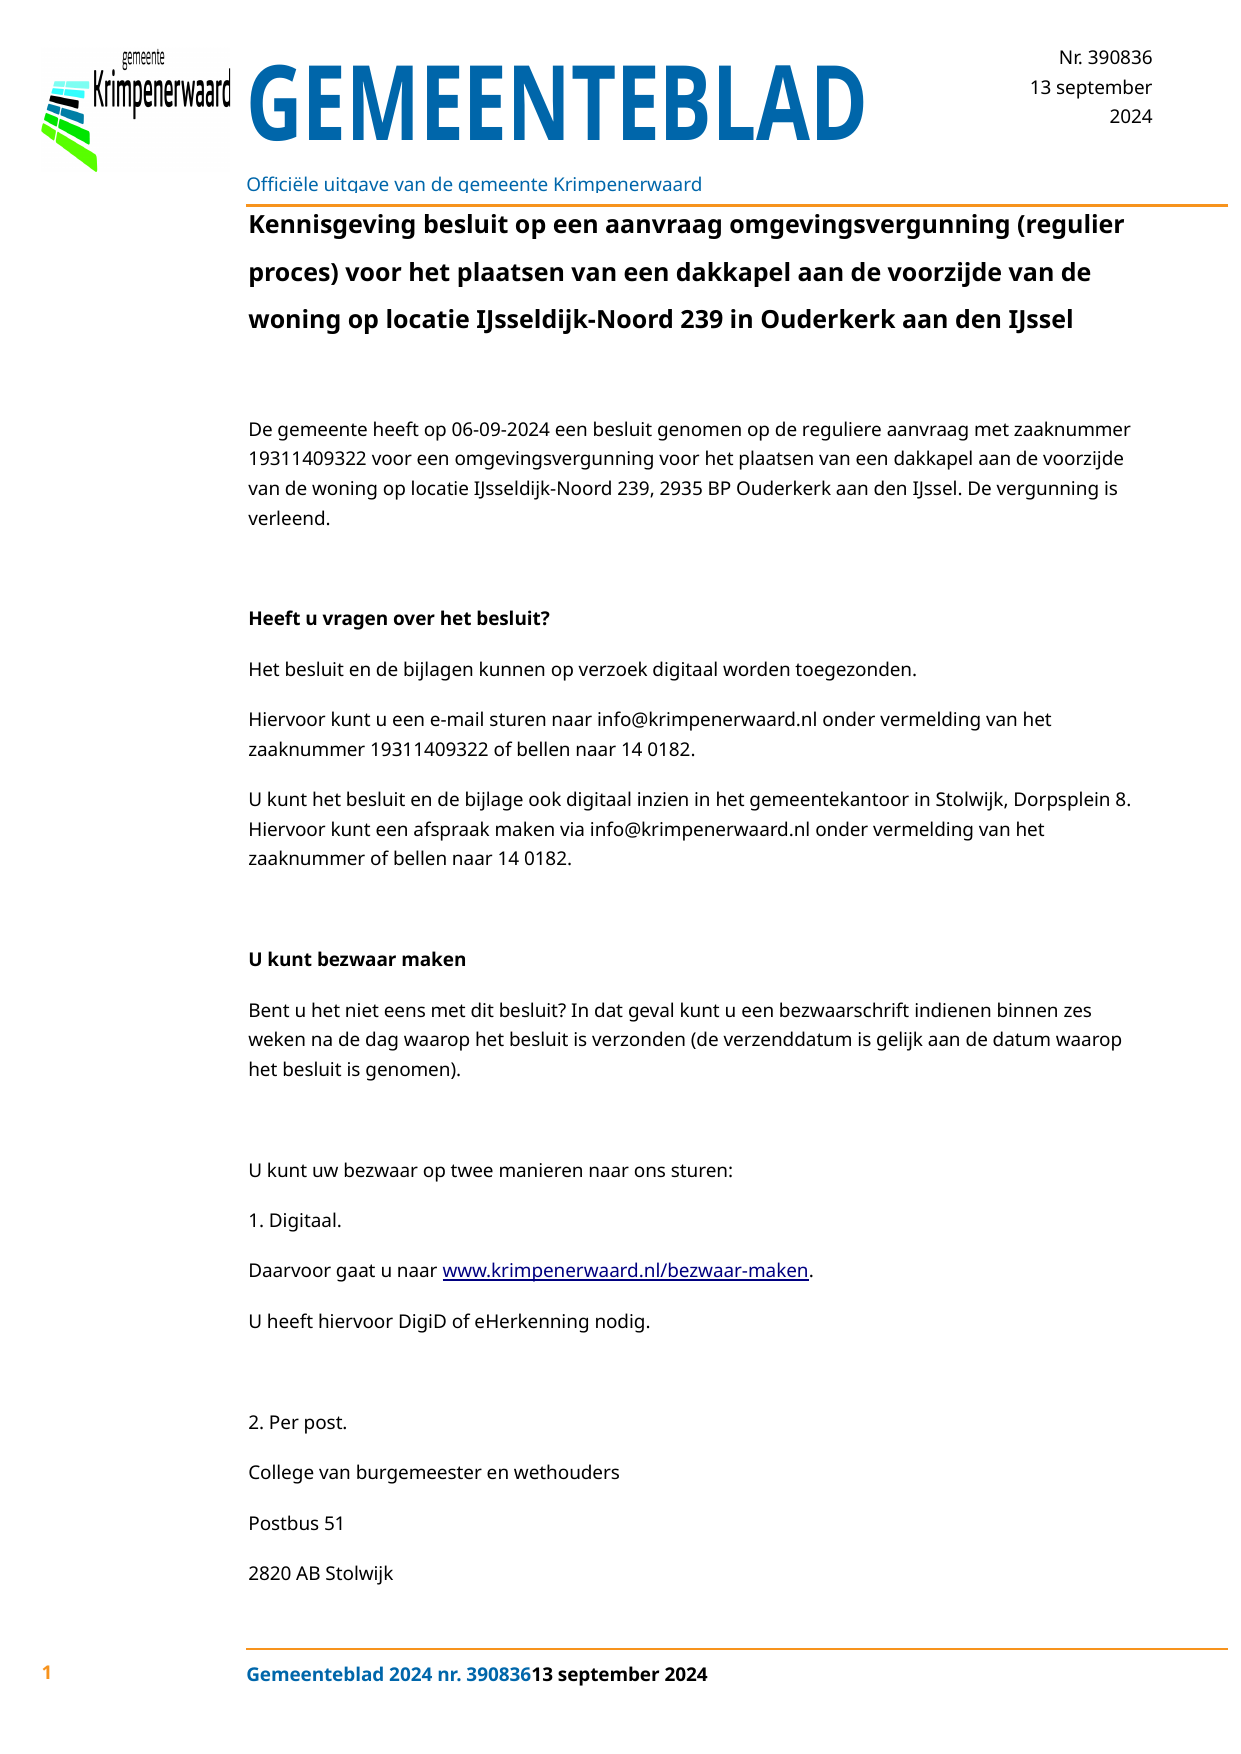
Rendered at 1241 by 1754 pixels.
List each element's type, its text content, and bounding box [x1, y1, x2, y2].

text U kunt uw bezwaar op twee manieren naar ons sturen: [248, 1157, 1152, 1182]
text Postbus 51 [248, 1510, 1152, 1535]
picture [41, 47, 231, 172]
text U kunt het besluit en de bijlage ook digitaal inzien in het gemeentekantoor in Stolwijk, Dorpsplein 8. Hiervoor kunt een afspraak maken via info@krimpenerwaard.nl onder vermelding van het zaaknummer of bellen naar 14 0182. [248, 786, 1152, 871]
text De gemeente heeft op 06-09-2024 een besluit genomen op de reguliere aanvraag met zaaknummer 19311409322 voor een omgevingsvergunning voor het plaatsen van een dakkapel aan de voorzijde van de woning op locatie IJsseldijk-Noord 239, 2935 BP Ouderkerk aan den IJssel. De vergunning is verleend. [248, 416, 1152, 530]
text Daarvoor gaat u naar www.krimpenerwaard.nl/bezwaar-maken. [248, 1258, 1152, 1283]
text 2820 AB Stolwijk [248, 1560, 1152, 1586]
text Heeft u vragen over het besluit? [248, 606, 1152, 631]
text Bent u het niet eens met dit besluit? In dat geval kunt u een bezwaarschrift indienen binnen zes weken na de dag waarop het besluit is verzonden (de verzenddatum is gelijk aan de datum waarop het besluit is genomen). [248, 997, 1152, 1082]
text U kunt bezwaar maken [248, 946, 1152, 972]
text 1. Digitaal. [248, 1207, 1152, 1233]
text Hiervoor kunt u een e-mail sturen naar info@krimpenerwaard.nl onder vermelding van het zaaknummer 19311409322 of bellen naar 14 0182. [248, 706, 1152, 762]
text U heeft hiervoor DigiD of eHerkenning nodig. [248, 1308, 1152, 1334]
text Het besluit en de bijlagen kunnen op verzoek digitaal worden toegezonden. [248, 656, 1152, 682]
text Kennisgeving besluit op een aanvraag omgevingsvergunning (regulier proces) voor het plaatsen van een dakkapel aan de voorzijde van de woning op locatie IJsseldijk-Noord 239 in Ouderkerk aan den IJssel [248, 207, 1152, 336]
text College van burgemeester en wethouders [248, 1459, 1152, 1485]
text 2. Per post. [248, 1409, 1152, 1434]
